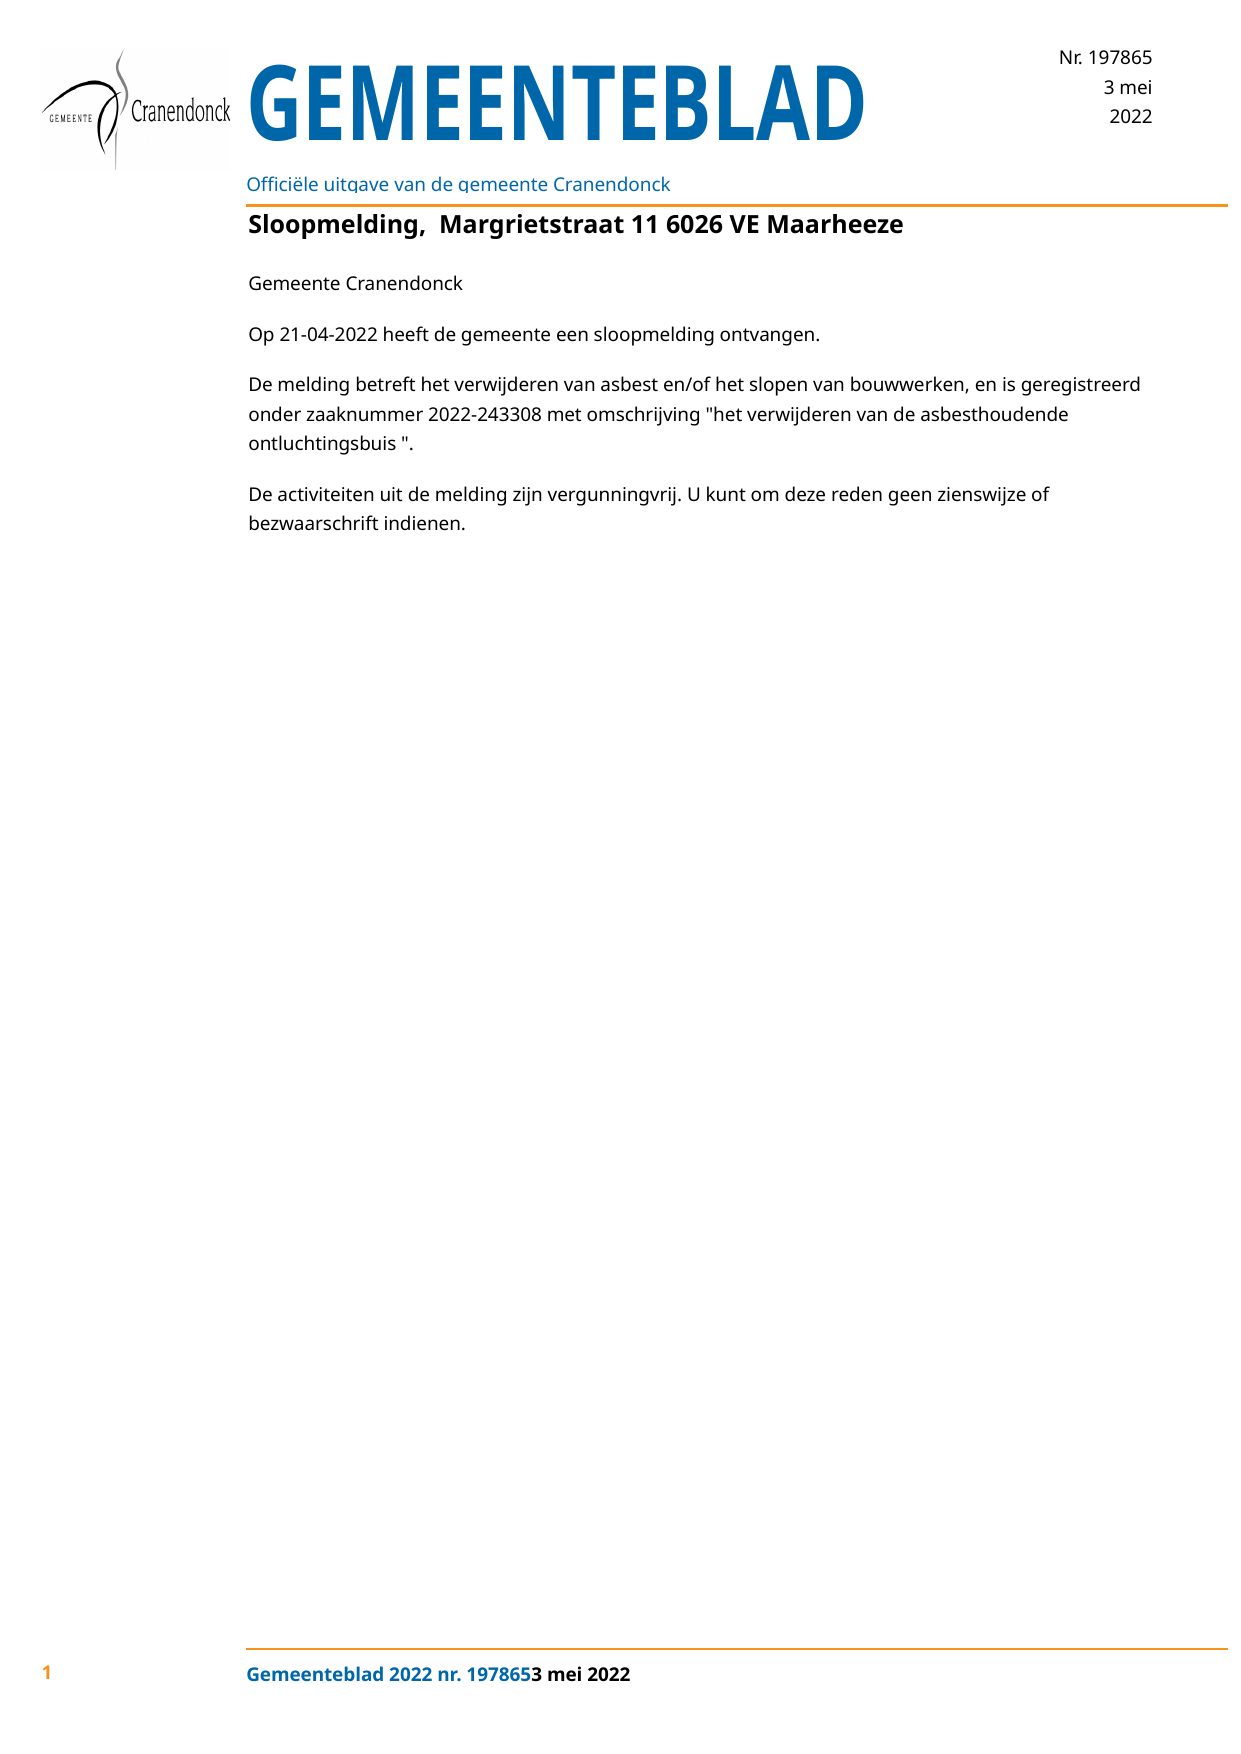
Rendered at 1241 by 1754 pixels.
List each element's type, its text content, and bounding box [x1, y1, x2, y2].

text De melding betreft het verwijderen van asbest en/of het slopen van bouwwerken, en is geregistreerd onder zaaknummer 2022-243308 met omschrijving "het verwijderen van de asbesthoudende ontluchtingsbuis ". [248, 371, 1152, 456]
text Sloopmelding, Margrietstraat 11 6026 VE Maarheeze [248, 207, 1152, 241]
text Op 21-04-2022 heeft de gemeente een sloopmelding ontvangen. [248, 321, 1152, 346]
text De activiteiten uit de melding zijn vergunningvrij. U kunt om deze reden geen zienswijze of bezwaarschrift indienen. [248, 481, 1152, 536]
picture [41, 47, 231, 172]
text Gemeente Cranendonck [248, 270, 1152, 296]
